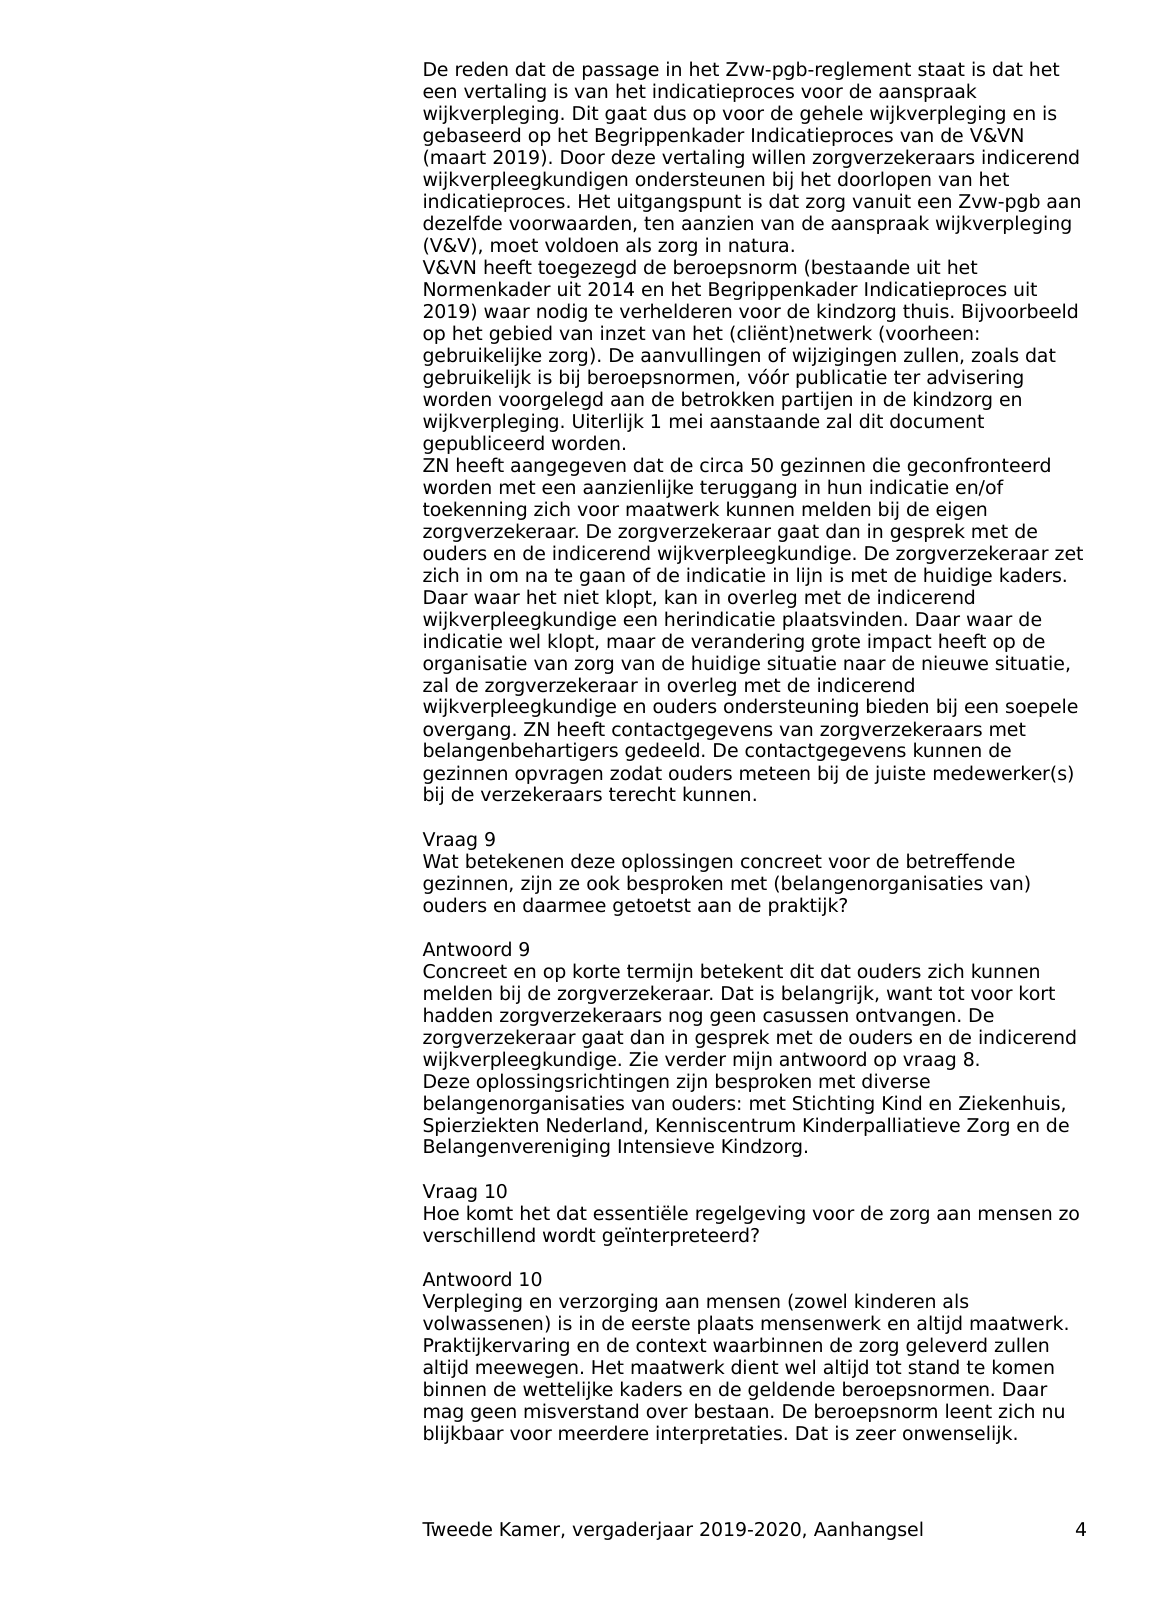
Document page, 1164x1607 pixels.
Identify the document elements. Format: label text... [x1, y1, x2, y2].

text Antwoord 9 [422, 939, 1087, 961]
text ZN heeft aangegeven dat de circa 50 gezinnen die geconfronteerd worden met een aanzienlijke teruggang in hun indicatie en/of toekenning zich voor maatwerk kunnen melden bij de eigen zorgverzekeraar. De zorgverzekeraar gaat dan in gesprek met de ouders en de indicerend wijkverpleegkundige. De zorgverzekeraar zet zich in om na te gaan of de indicatie in lijn is met de huidige kaders. Daar waar het niet klopt, kan in overleg met de indicerend wijkverpleegkundige een herindicatie plaatsvinden. Daar waar de indicatie wel klopt, maar de verandering grote impact heeft op de organisatie van zorg van de huidige situatie naar de nieuwe situatie, zal de zorgverzekeraar in overleg met de indicerend wijkverpleegkundige en ouders ondersteuning bieden bij een soepele overgang. ZN heeft contactgegevens van zorgverzekeraars met belangenbehartigers gedeeld. De contactgegevens kunnen de gezinnen opvragen zodat ouders meteen bij de juiste medewerker(s) bij de verzekeraars terecht kunnen. [422, 455, 1087, 806]
text Deze oplossingsrichtingen zijn besproken met diverse belangenorganisaties van ouders: met Stichting Kind en Ziekenhuis, Spierziekten Nederland, Kenniscentrum Kinderpalliatieve Zorg en de Belangenvereniging Intensieve Kindzorg. [422, 1071, 1087, 1158]
text De reden dat de passage in het Zvw-pgb-reglement staat is dat het een vertaling is van het indicatieproces voor de aanspraak wijkverpleging. Dit gaat dus op voor de gehele wijkverpleging en is gebaseerd op het Begrippenkader Indicatieproces van de V&VN (maart 2019). Door deze vertaling willen zorgverzekeraars indicerend wijkverpleegkundigen ondersteunen bij het doorlopen van het indicatieproces. Het uitgangspunt is dat zorg vanuit een Zvw-pgb aan dezelfde voorwaarden, ten aanzien van de aanspraak wijkverpleging (V&V), moet voldoen als zorg in natura. [422, 59, 1087, 257]
text Verpleging en verzorging aan mensen (zowel kinderen als volwassenen) is in de eerste plaats mensenwerk en altijd maatwerk. Praktijkervaring en de context waarbinnen de zorg geleverd zullen altijd meewegen. Het maatwerk dient wel altijd tot stand te komen binnen de wettelijke kaders en de geldende beroepsnormen. Daar mag geen misverstand over bestaan. De beroepsnorm leent zich nu blijkbaar voor meerdere interpretaties. Dat is zeer onwenselijk. [422, 1291, 1087, 1444]
text Wat betekenen deze oplossingen concreet voor de betreffende gezinnen, zijn ze ook besproken met (belangenorganisaties van) ouders en daarmee getoetst aan de praktijk? [422, 851, 1087, 916]
text Vraag 10 [422, 1181, 1087, 1203]
text Hoe komt het dat essentiële regelgeving voor de zorg aan mensen zo verschillend wordt geïnterpreteerd? [422, 1203, 1087, 1247]
text Concreet en op korte termijn betekent dit dat ouders zich kunnen melden bij de zorgverzekeraar. Dat is belangrijk, want tot voor kort hadden zorgverzekeraars nog geen casussen ontvangen. De zorgverzekeraar gaat dan in gesprek met de ouders en de indicerend wijkverpleegkundige. Zie verder mijn antwoord op vraag 8. [422, 961, 1087, 1071]
text V&VN heeft toegezegd de beroepsnorm (bestaande uit het Normenkader uit 2014 en het Begrippenkader Indicatieproces uit 2019) waar nodig te verhelderen voor de kindzorg thuis. Bijvoorbeeld op het gebied van inzet van het (cliënt)netwerk (voorheen: gebruikelijke zorg). De aanvullingen of wijzigingen zullen, zoals dat gebruikelijk is bij beroepsnormen, vóór publicatie ter advisering worden voorgelegd aan de betrokken partijen in de kindzorg en wijkverpleging. Uiterlijk 1 mei aanstaande zal dit document gepubliceerd worden. [422, 257, 1087, 455]
text Vraag 9 [422, 828, 1087, 851]
text Antwoord 10 [422, 1269, 1087, 1291]
